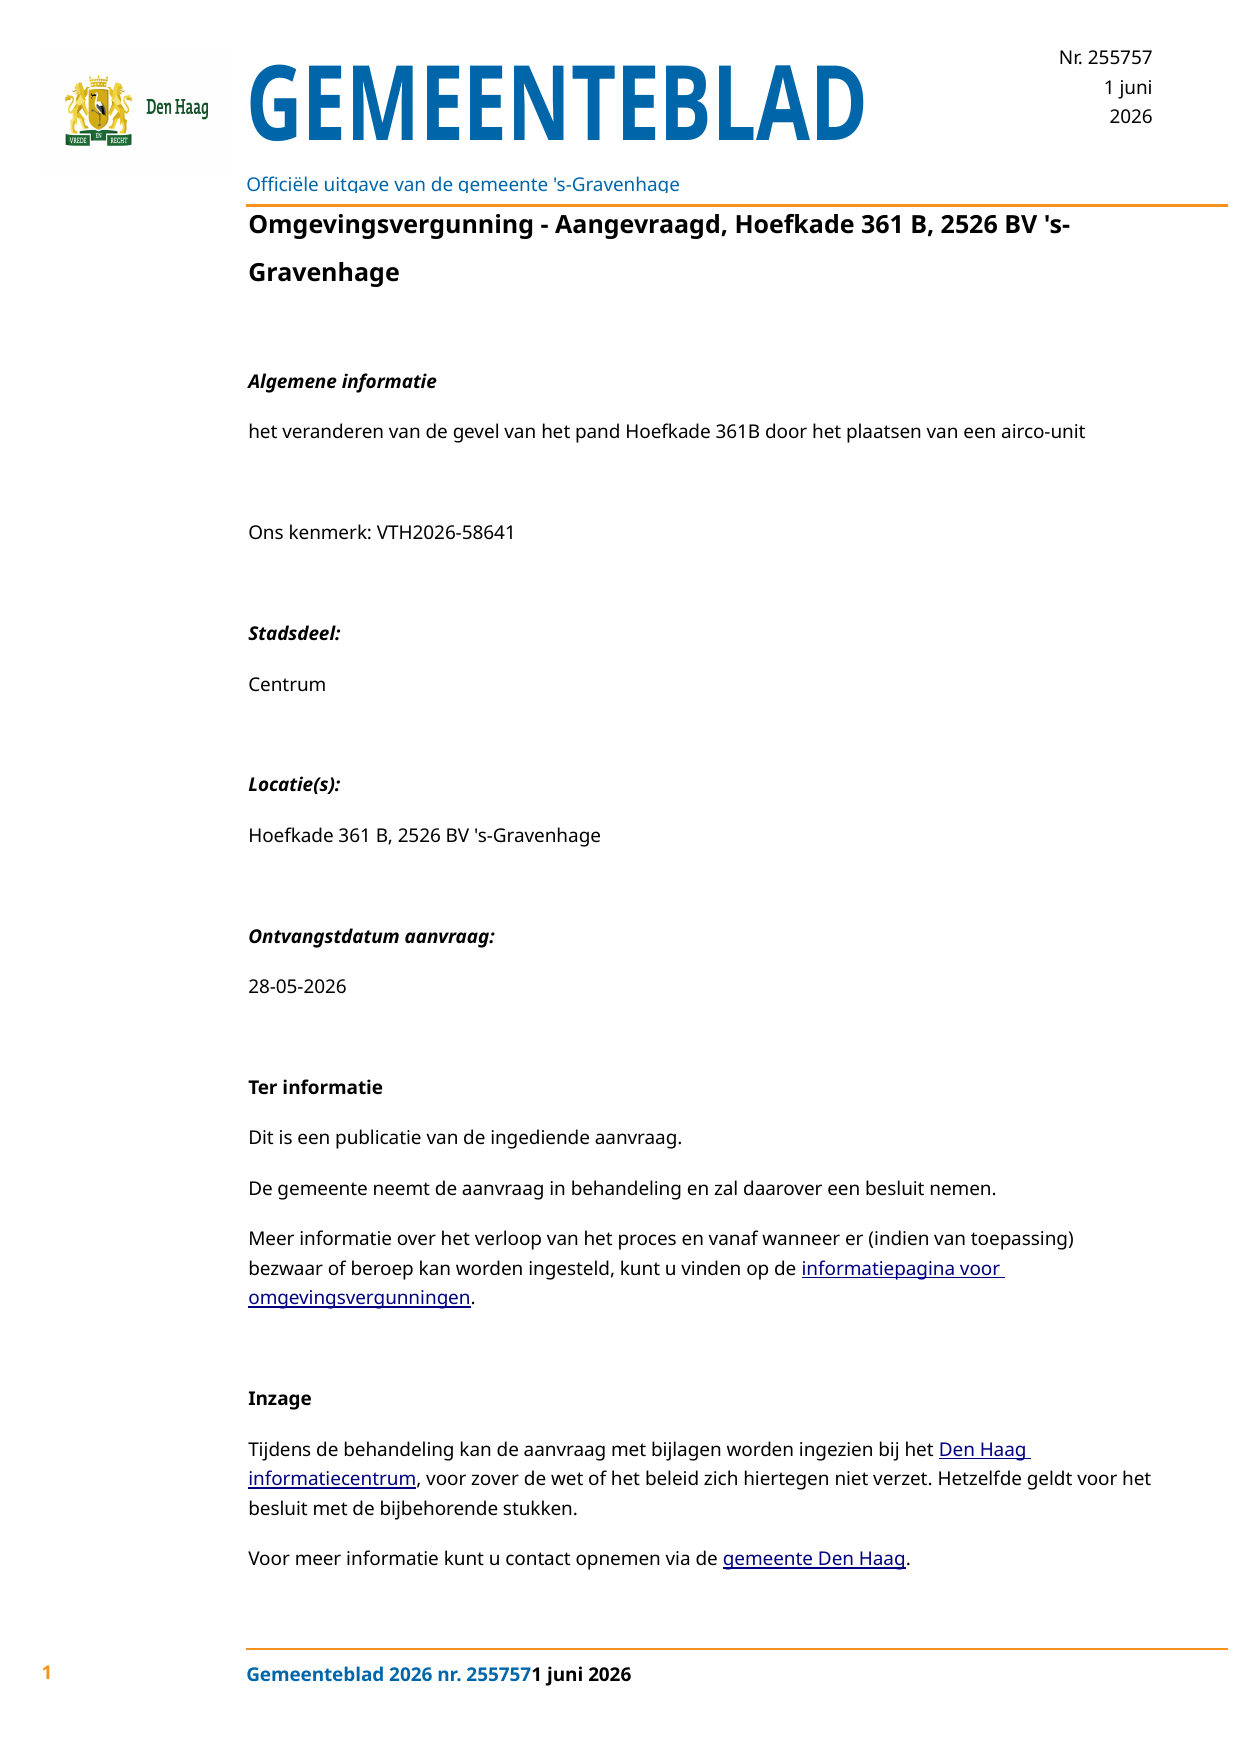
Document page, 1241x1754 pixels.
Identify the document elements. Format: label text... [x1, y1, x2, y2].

text Voor meer informatie kunt u contact opnemen via de gemeente Den Haag. [248, 1545, 1152, 1571]
text Algemene informatie [248, 368, 1152, 394]
text Inzage [248, 1385, 1152, 1411]
text Stadsdeel: [248, 620, 1152, 646]
text Centrum [248, 671, 1152, 697]
text Omgevingsvergunning - Aangevraagd, Hoefkade 361 B, 2526 BV 's-Gravenhage [248, 207, 1152, 288]
text Tijdens de behandeling kan de aanvraag met bijlagen worden ingezien bij het Den Haag informatiecentrum, voor zover de wet of het beleid zich hiertegen niet verzet. Hetzelfde geldt voor het besluit met de bijbehorende stukken. [248, 1436, 1152, 1521]
text Locatie(s): [248, 772, 1152, 797]
text het veranderen van de gevel van het pand Hoefkade 361B door het plaatsen van een airco-unit [248, 419, 1152, 444]
text Ons kenmerk: VTH2026-58641 [248, 519, 1152, 545]
picture [41, 47, 231, 172]
text De gemeente neemt de aanvraag in behandeling en zal daarover een besluit nemen. [248, 1175, 1152, 1201]
text Ontvangstdatum aanvraag: [248, 923, 1152, 949]
text Meer informatie over het verloop van het proces en vanaf wanneer er (indien van toepassing) bezwaar of beroep kan worden ingesteld, kunt u vinden op de informatiepagina voor omgevingsvergunningen. [248, 1225, 1152, 1310]
text Hoefkade 361 B, 2526 BV 's-Gravenhage [248, 822, 1152, 848]
text Ter informatie [248, 1074, 1152, 1100]
text Dit is een publicatie van de ingediende aanvraag. [248, 1124, 1152, 1150]
text 28-05-2026 [248, 973, 1152, 999]
